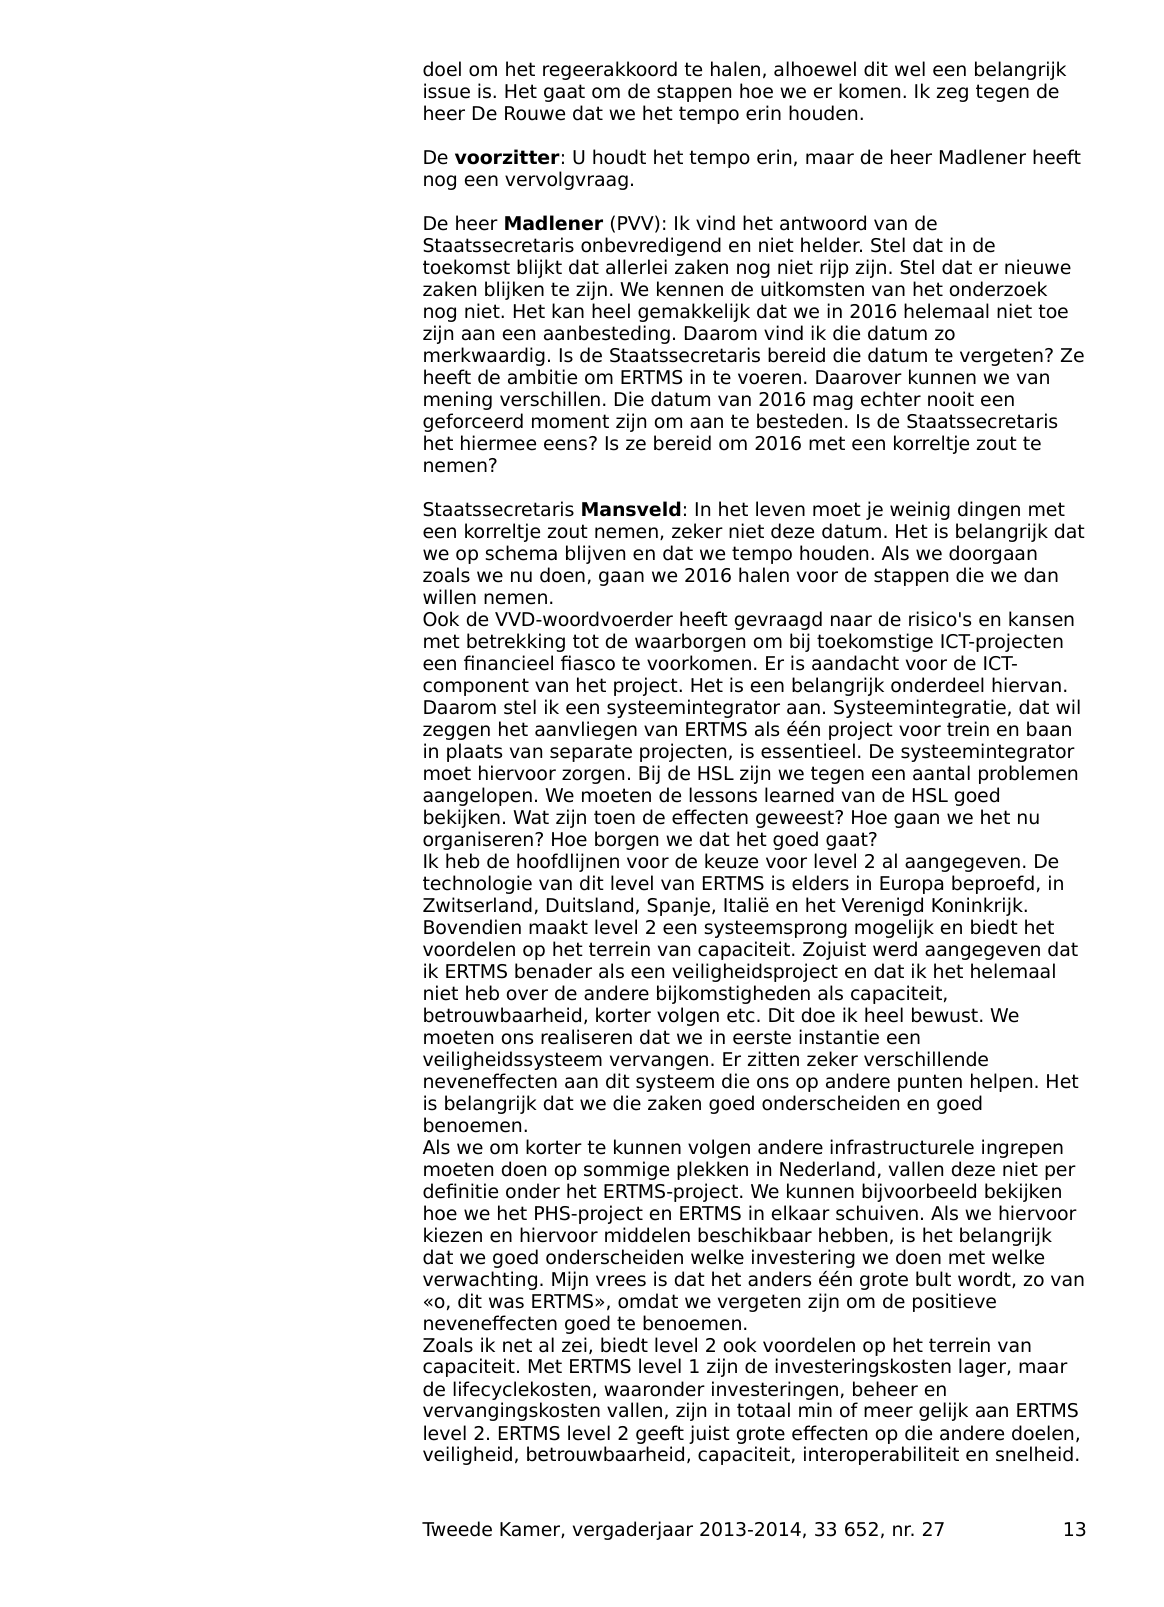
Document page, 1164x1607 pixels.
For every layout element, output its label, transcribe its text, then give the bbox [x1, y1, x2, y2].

text Ook de VVD-woordvoerder heeft gevraagd naar de risico's en kansen met betrekking tot de waarborgen om bij toekomstige ICT-projecten een financieel fiasco te voorkomen. Er is aandacht voor de ICT-component van het project. Het is een belangrijk onderdeel hiervan. Daarom stel ik een systeemintegrator aan. Systeemintegratie, dat wil zeggen het aanvliegen van ERTMS als één project voor trein en baan in plaats van separate projecten, is essentieel. De systeemintegrator moet hiervoor zorgen. Bij de HSL zijn we tegen een aantal problemen aangelopen. We moeten de lessons learned van de HSL goed bekijken. Wat zijn toen de effecten geweest? Hoe gaan we het nu organiseren? Hoe borgen we dat het goed gaat? [422, 609, 1087, 851]
text Zoals ik net al zei, biedt level 2 ook voordelen op het terrein van capaciteit. Met ERTMS level 1 zijn de investeringskosten lager, maar de lifecyclekosten, waaronder investeringen, beheer en vervangingskosten vallen, zijn in totaal min of meer gelijk aan ERTMS level 2. ERTMS level 2 geeft juist grote effecten op die andere doelen, veiligheid, betrouwbaarheid, capaciteit, interoperabiliteit en snelheid. [422, 1334, 1087, 1466]
text Staatssecretaris Mansveld: In het leven moet je weinig dingen met een korreltje zout nemen, zeker niet deze datum. Het is belangrijk dat we op schema blijven en dat we tempo houden. Als we doorgaan zoals we nu doen, gaan we 2016 halen voor de stappen die we dan willen nemen. [422, 499, 1087, 609]
text doel om het regeerakkoord te halen, alhoewel dit wel een belangrijk issue is. Het gaat om de stappen hoe we er komen. Ik zeg tegen de heer De Rouwe dat we het tempo erin houden. [422, 59, 1087, 125]
text De voorzitter: U houdt het tempo erin, maar de heer Madlener heeft nog een vervolgvraag. [422, 147, 1087, 191]
text Als we om korter te kunnen volgen andere infrastructurele ingrepen moeten doen op sommige plekken in Nederland, vallen deze niet per definitie onder het ERTMS-project. We kunnen bijvoorbeeld bekijken hoe we het PHS-project en ERTMS in elkaar schuiven. Als we hiervoor kiezen en hiervoor middelen beschikbaar hebben, is het belangrijk dat we goed onderscheiden welke investering we doen met welke verwachting. Mijn vrees is dat het anders één grote bult wordt, zo van «o, dit was ERTMS», omdat we vergeten zijn om de positieve neveneffecten goed te benoemen. [422, 1137, 1087, 1334]
text De heer Madlener (PVV): Ik vind het antwoord van de Staatssecretaris onbevredigend en niet helder. Stel dat in de toekomst blijkt dat allerlei zaken nog niet rijp zijn. Stel dat er nieuwe zaken blijken te zijn. We kennen de uitkomsten van het onderzoek nog niet. Het kan heel gemakkelijk dat we in 2016 helemaal niet toe zijn aan een aanbesteding. Daarom vind ik die datum zo merkwaardig. Is de Staatssecretaris bereid die datum te vergeten? Ze heeft de ambitie om ERTMS in te voeren. Daarover kunnen we van mening verschillen. Die datum van 2016 mag echter nooit een geforceerd moment zijn om aan te besteden. Is de Staatssecretaris het hiermee eens? Is ze bereid om 2016 met een korreltje zout te nemen? [422, 213, 1087, 477]
text Ik heb de hoofdlijnen voor de keuze voor level 2 al aangegeven. De technologie van dit level van ERTMS is elders in Europa beproefd, in Zwitserland, Duitsland, Spanje, Italië en het Verenigd Koninkrijk. Bovendien maakt level 2 een systeemsprong mogelijk en biedt het voordelen op het terrein van capaciteit. Zojuist werd aangegeven dat ik ERTMS benader als een veiligheidsproject en dat ik het helemaal niet heb over de andere bijkomstigheden als capaciteit, betrouwbaarheid, korter volgen etc. Dit doe ik heel bewust. We moeten ons realiseren dat we in eerste instantie een veiligheidssysteem vervangen. Er zitten zeker verschillende neveneffecten aan dit systeem die ons op andere punten helpen. Het is belangrijk dat we die zaken goed onderscheiden en goed benoemen. [422, 851, 1087, 1137]
